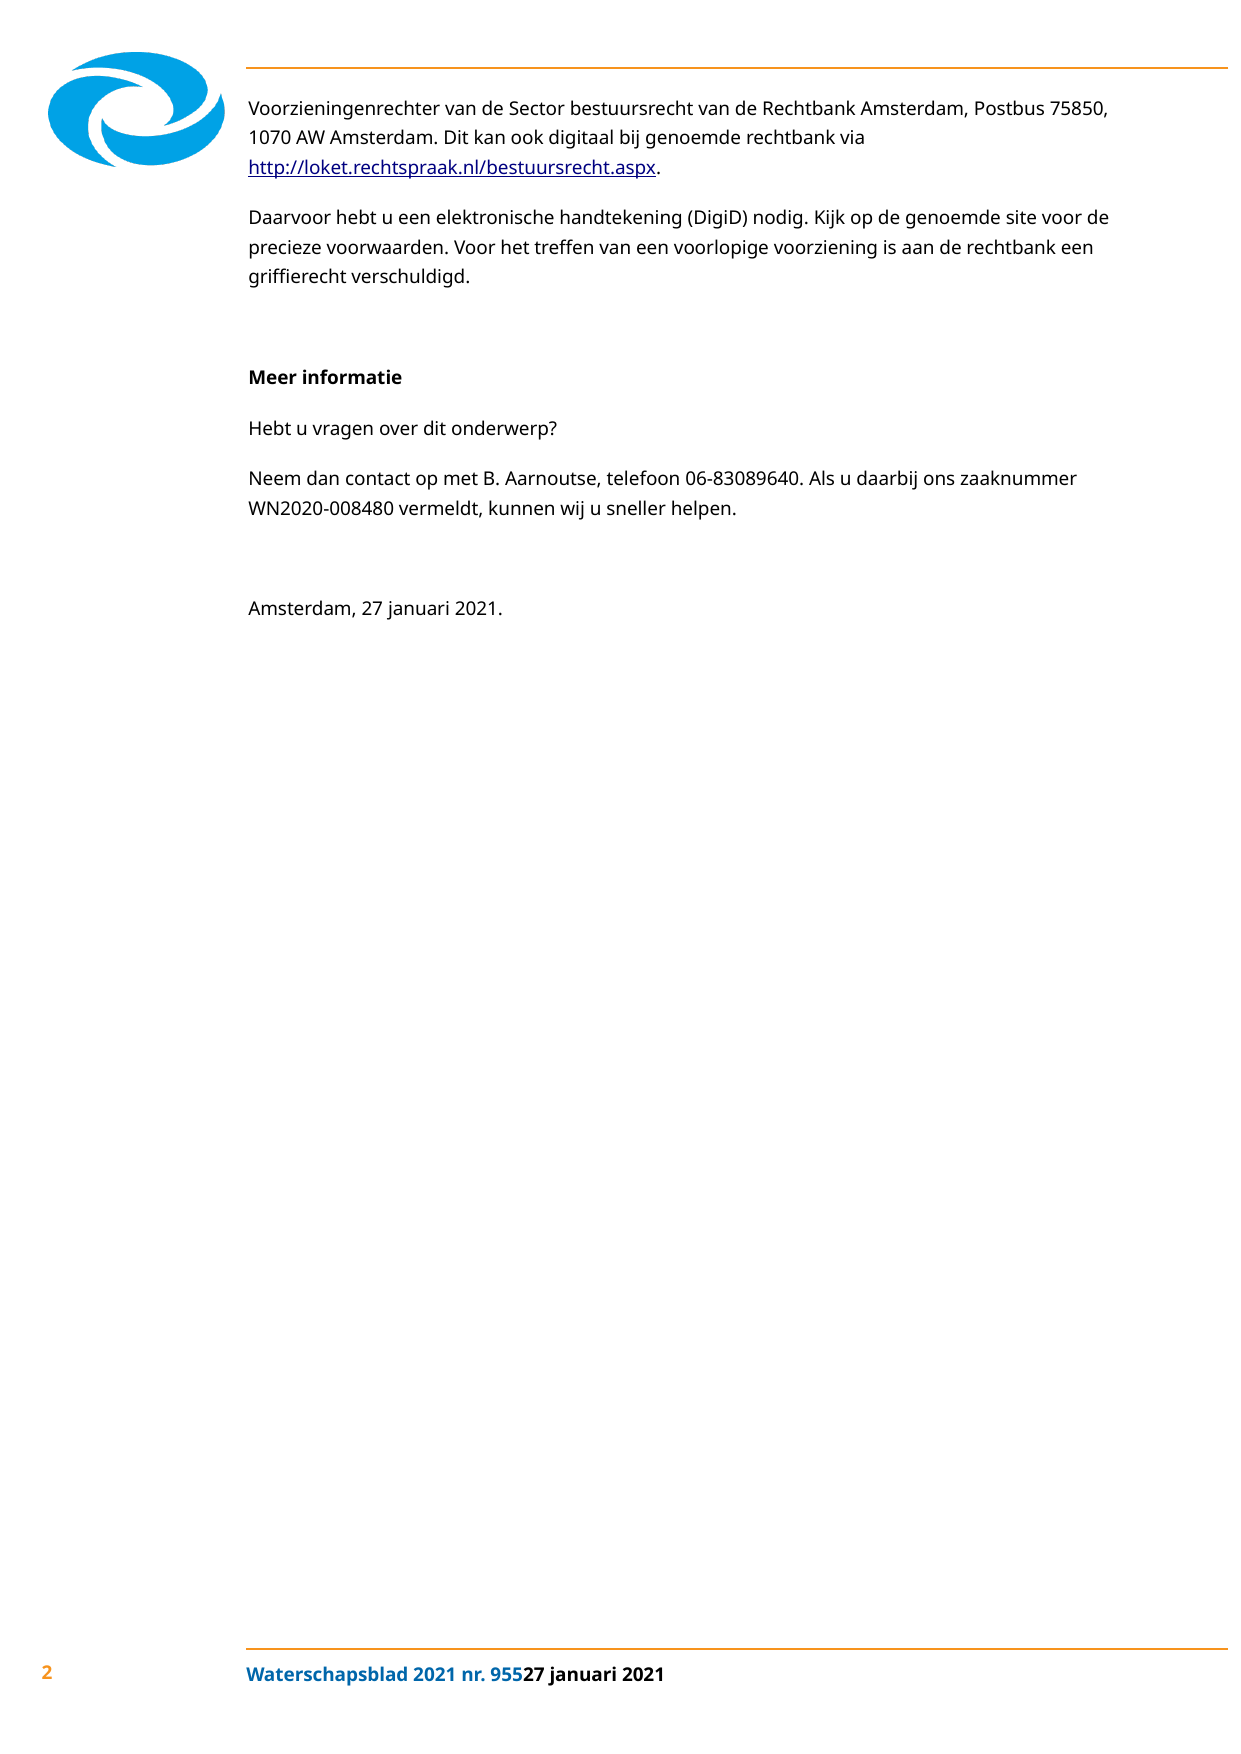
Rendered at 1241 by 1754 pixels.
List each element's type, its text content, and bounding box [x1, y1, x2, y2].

text Voorzieningenrechter van de Sector bestuursrecht van de Rechtbank Amsterdam, Postbus 75850, 1070 AW Amsterdam. Dit kan ook digitaal bij genoemde rechtbank via http://loket.rechtspraak.nl/bestuursrecht.aspx. [248, 95, 1152, 180]
text Amsterdam, 27 januari 2021. [248, 596, 1152, 621]
text Hebt u vragen over dit onderwerp? [248, 415, 1152, 441]
text Neem dan contact op met B. Aarnoutse, telefoon 06-83089640. Als u daarbij ons zaaknummer WN2020-008480 vermeldt, kunnen wij u sneller helpen. [248, 465, 1152, 521]
picture [41, 47, 231, 172]
text Daarvoor hebt u een elektronische handtekening (DigiD) nodig. Kijk op de genoemde site voor de precieze voorwaarden. Voor het treffen van een voorlopige voorziening is aan de rechtbank een griffierecht verschuldigd. [248, 204, 1152, 289]
text Meer informatie [248, 364, 1152, 390]
